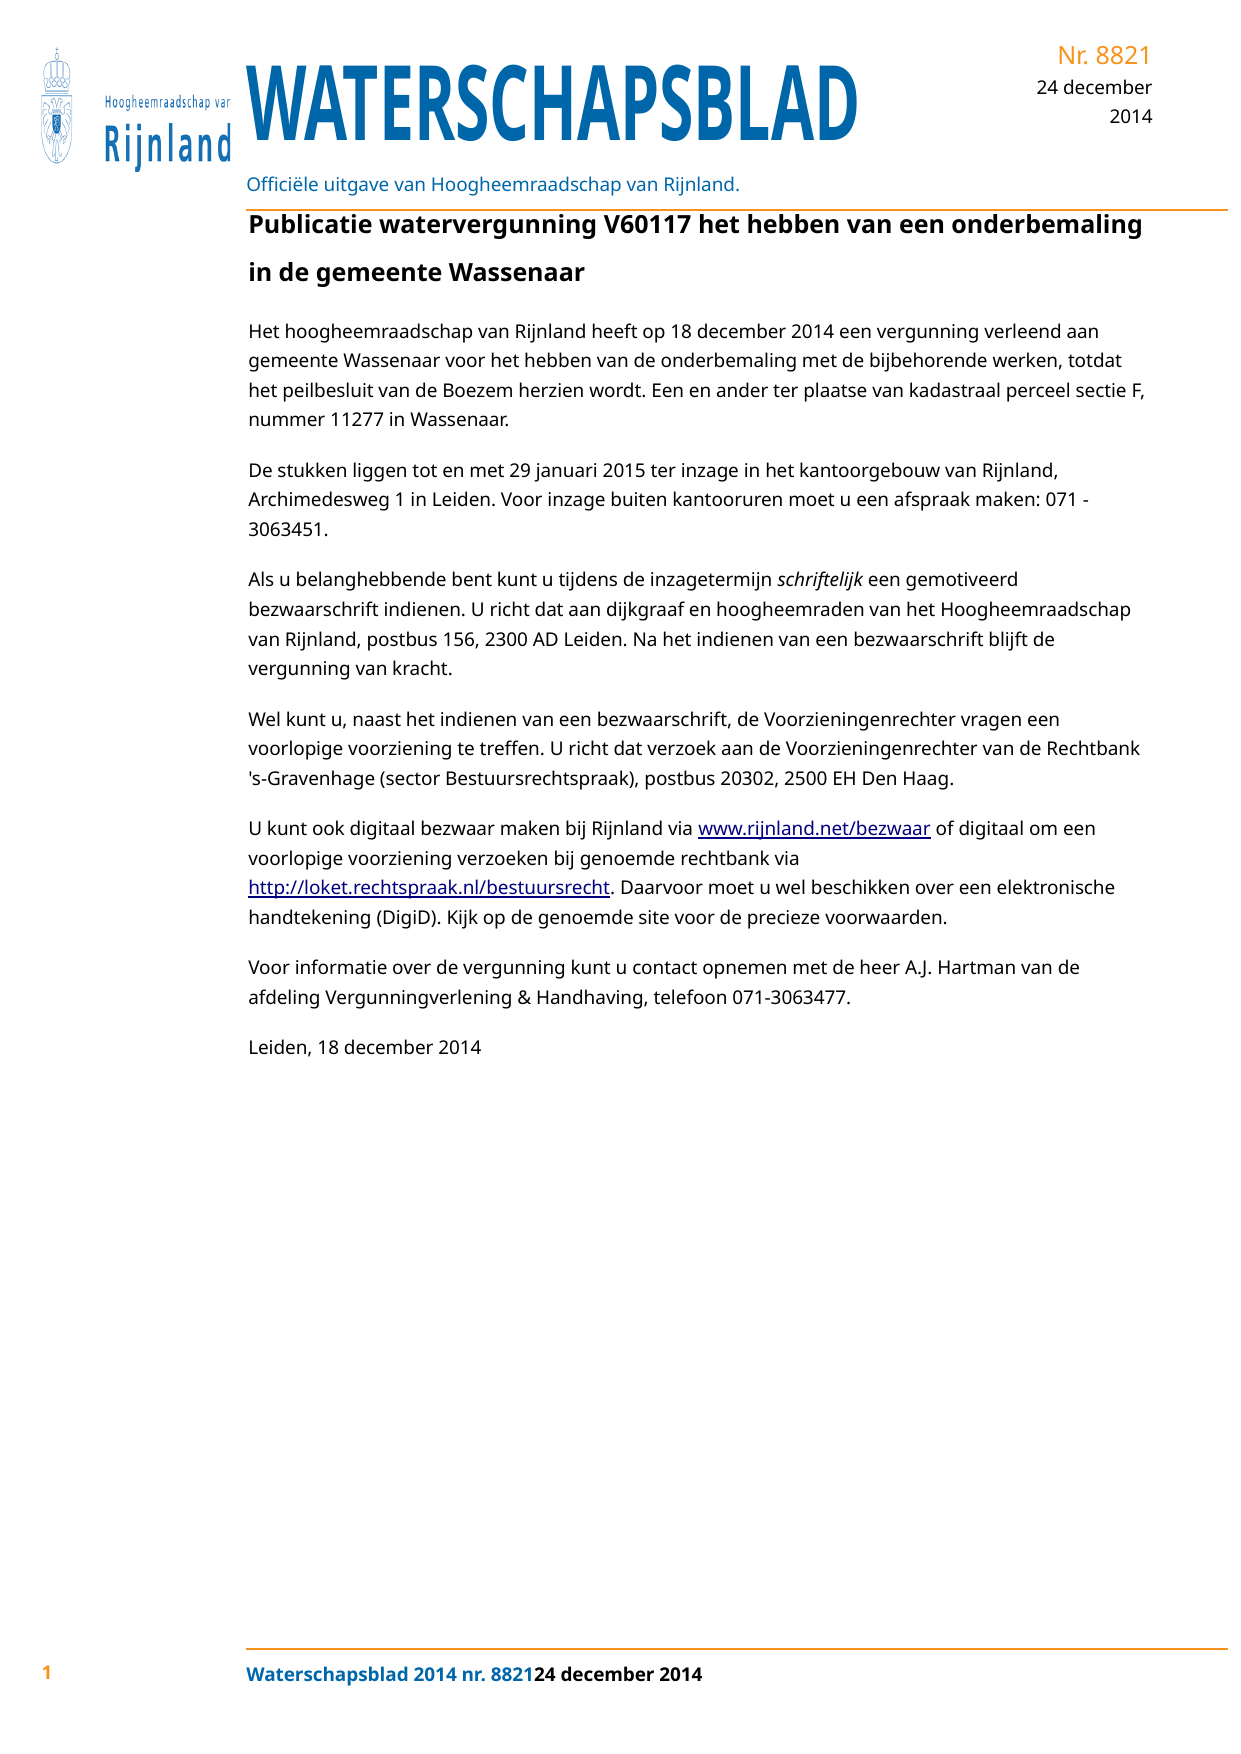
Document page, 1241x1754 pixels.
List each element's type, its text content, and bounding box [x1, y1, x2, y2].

picture [41, 47, 231, 172]
text Wel kunt u, naast het indienen van een bezwaarschrift, de Voorzieningenrechter vragen een voorlopige voorziening te treffen. U richt dat verzoek aan de Voorzieningenrechter van de Rechtbank 's-Gravenhage (sector Bestuursrechtspraak), postbus 20302, 2500 EH Den Haag. [248, 706, 1152, 791]
text De stukken liggen tot en met 29 januari 2015 ter inzage in het kantoorgebouw van Rijnland, Archimedesweg 1 in Leiden. Voor inzage buiten kantooruren moet u een afspraak maken: 071 - 3063451. [248, 457, 1152, 542]
text Het hoogheemraadschap van Rijnland heeft op 18 december 2014 een vergunning verleend aan gemeente Wassenaar voor het hebben van de onderbemaling met de bijbehorende werken, totdat het peilbesluit van de Boezem herzien wordt. Een en ander ter plaatse van kadastraal perceel sectie F, nummer 11277 in Wassenaar. [248, 318, 1152, 432]
text Leiden, 18 december 2014 [248, 1034, 1152, 1060]
text Publicatie watervergunning V60117 het hebben van een onderbemaling in de gemeente Wassenaar [248, 211, 1152, 288]
text Als u belanghebbende bent kunt u tijdens de inzagetermijn schriftelijk een gemotiveerd bezwaarschrift indienen. U richt dat aan dijkgraaf en hoogheemraden van het Hoogheemraadschap van Rijnland, postbus 156, 2300 AD Leiden. Na het indienen van een bezwaarschrift blijft de vergunning van kracht. [248, 567, 1152, 681]
text Voor informatie over de vergunning kunt u contact opnemen met de heer A.J. Hartman van de afdeling Vergunningverlening & Handhaving, telefoon 071-3063477. [248, 954, 1152, 1010]
text U kunt ook digitaal bezwaar maken bij Rijnland via www.rijnland.net/bezwaar of digitaal om een voorlopige voorziening verzoeken bij genoemde rechtbank via http://loket.rechtspraak.nl/bestuursrecht. Daarvoor moet u wel beschikken over een elektronische handtekening (DigiD). Kijk op de genoemde site voor de precieze voorwaarden. [248, 815, 1152, 930]
